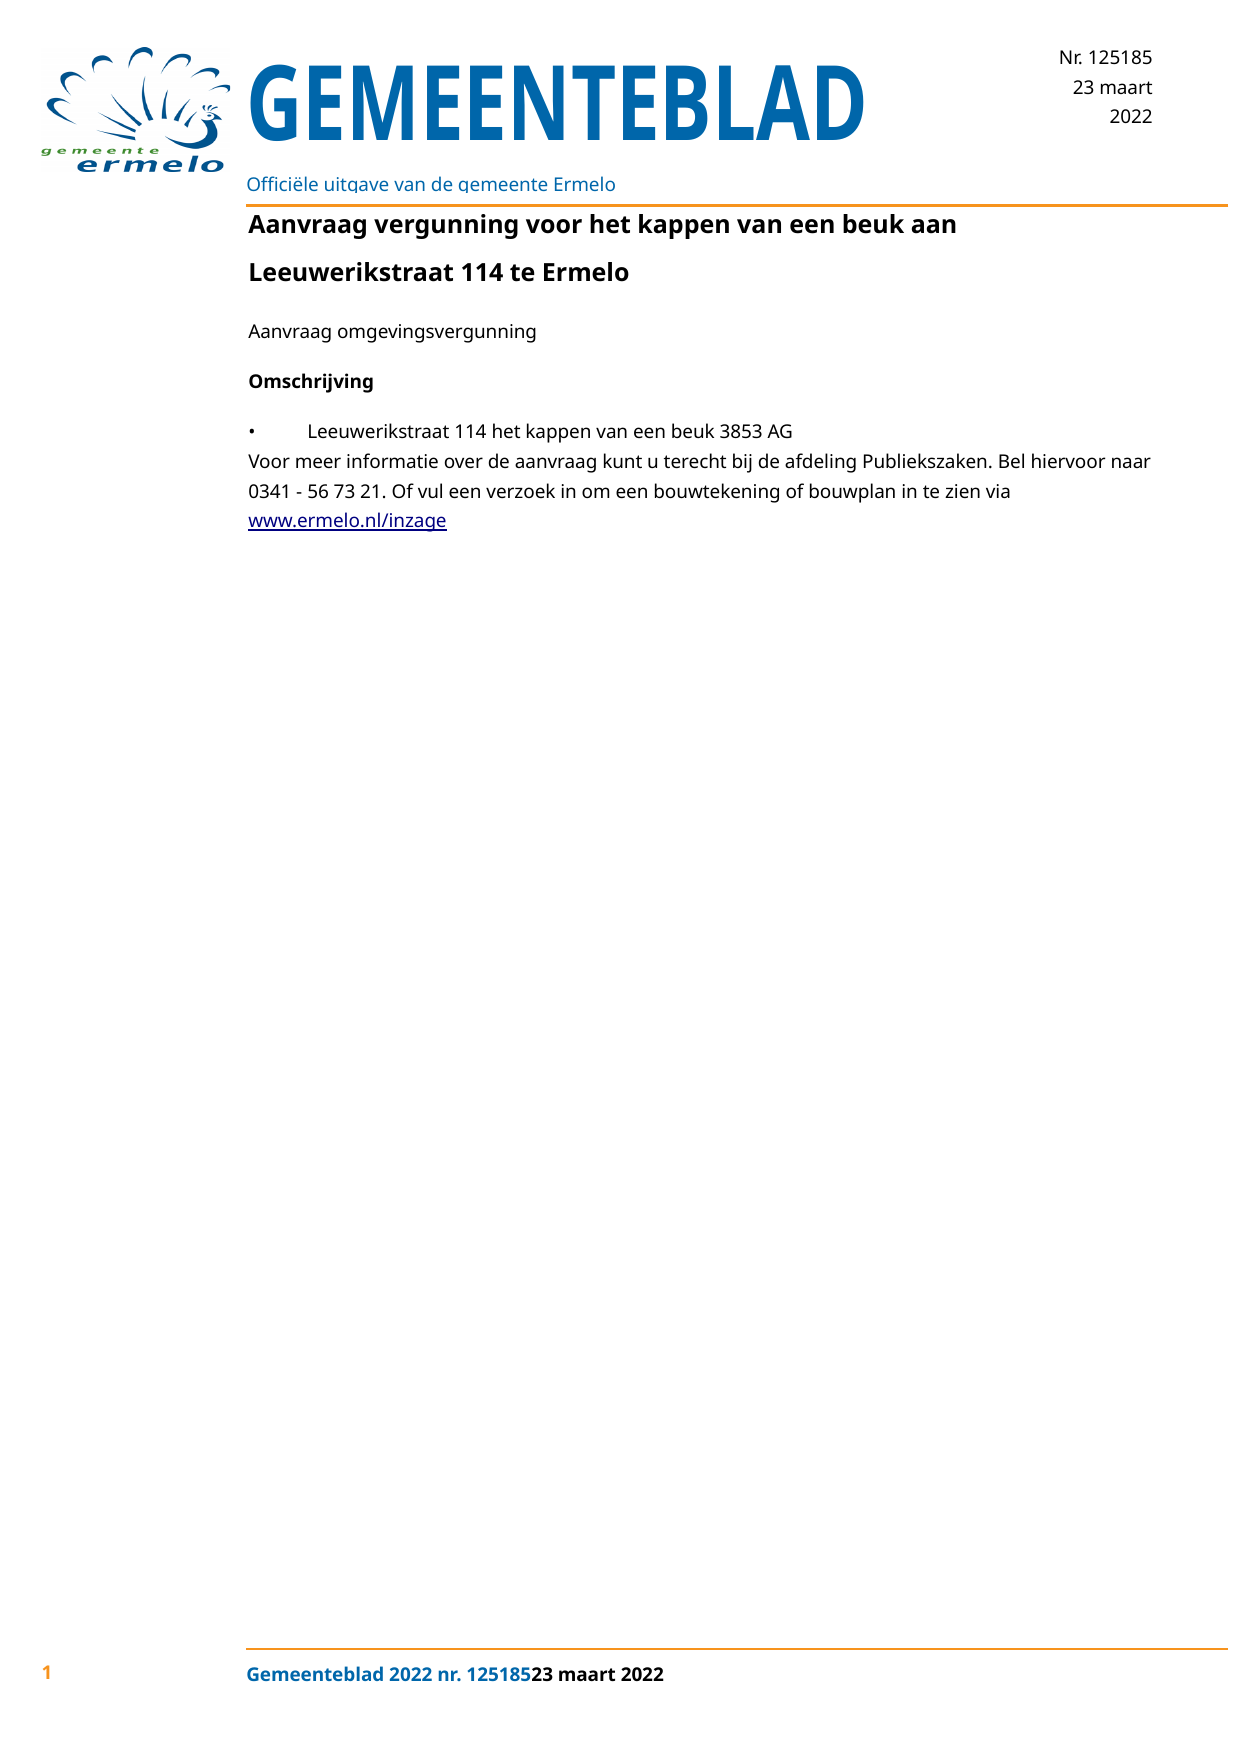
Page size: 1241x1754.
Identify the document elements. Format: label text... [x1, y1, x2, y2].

text Aanvraag vergunning voor het kappen van een beuk aan Leeuwerikstraat 114 te Ermelo [248, 207, 1152, 288]
list Leeuwerikstraat 114 het kappen van een beuk 3853 AG [248, 419, 1152, 444]
text Aanvraag omgevingsvergunning [248, 318, 1152, 344]
text Omschrijving [248, 368, 1152, 394]
text Voor meer informatie over de aanvraag kunt u terecht bij de afdeling Publiekszaken. Bel hiervoor naar 0341 - 56 73 21. Of vul een verzoek in om een bouwtekening of bouwplan in te zien via www.ermelo.nl/inzage [248, 448, 1152, 533]
picture [41, 47, 231, 172]
